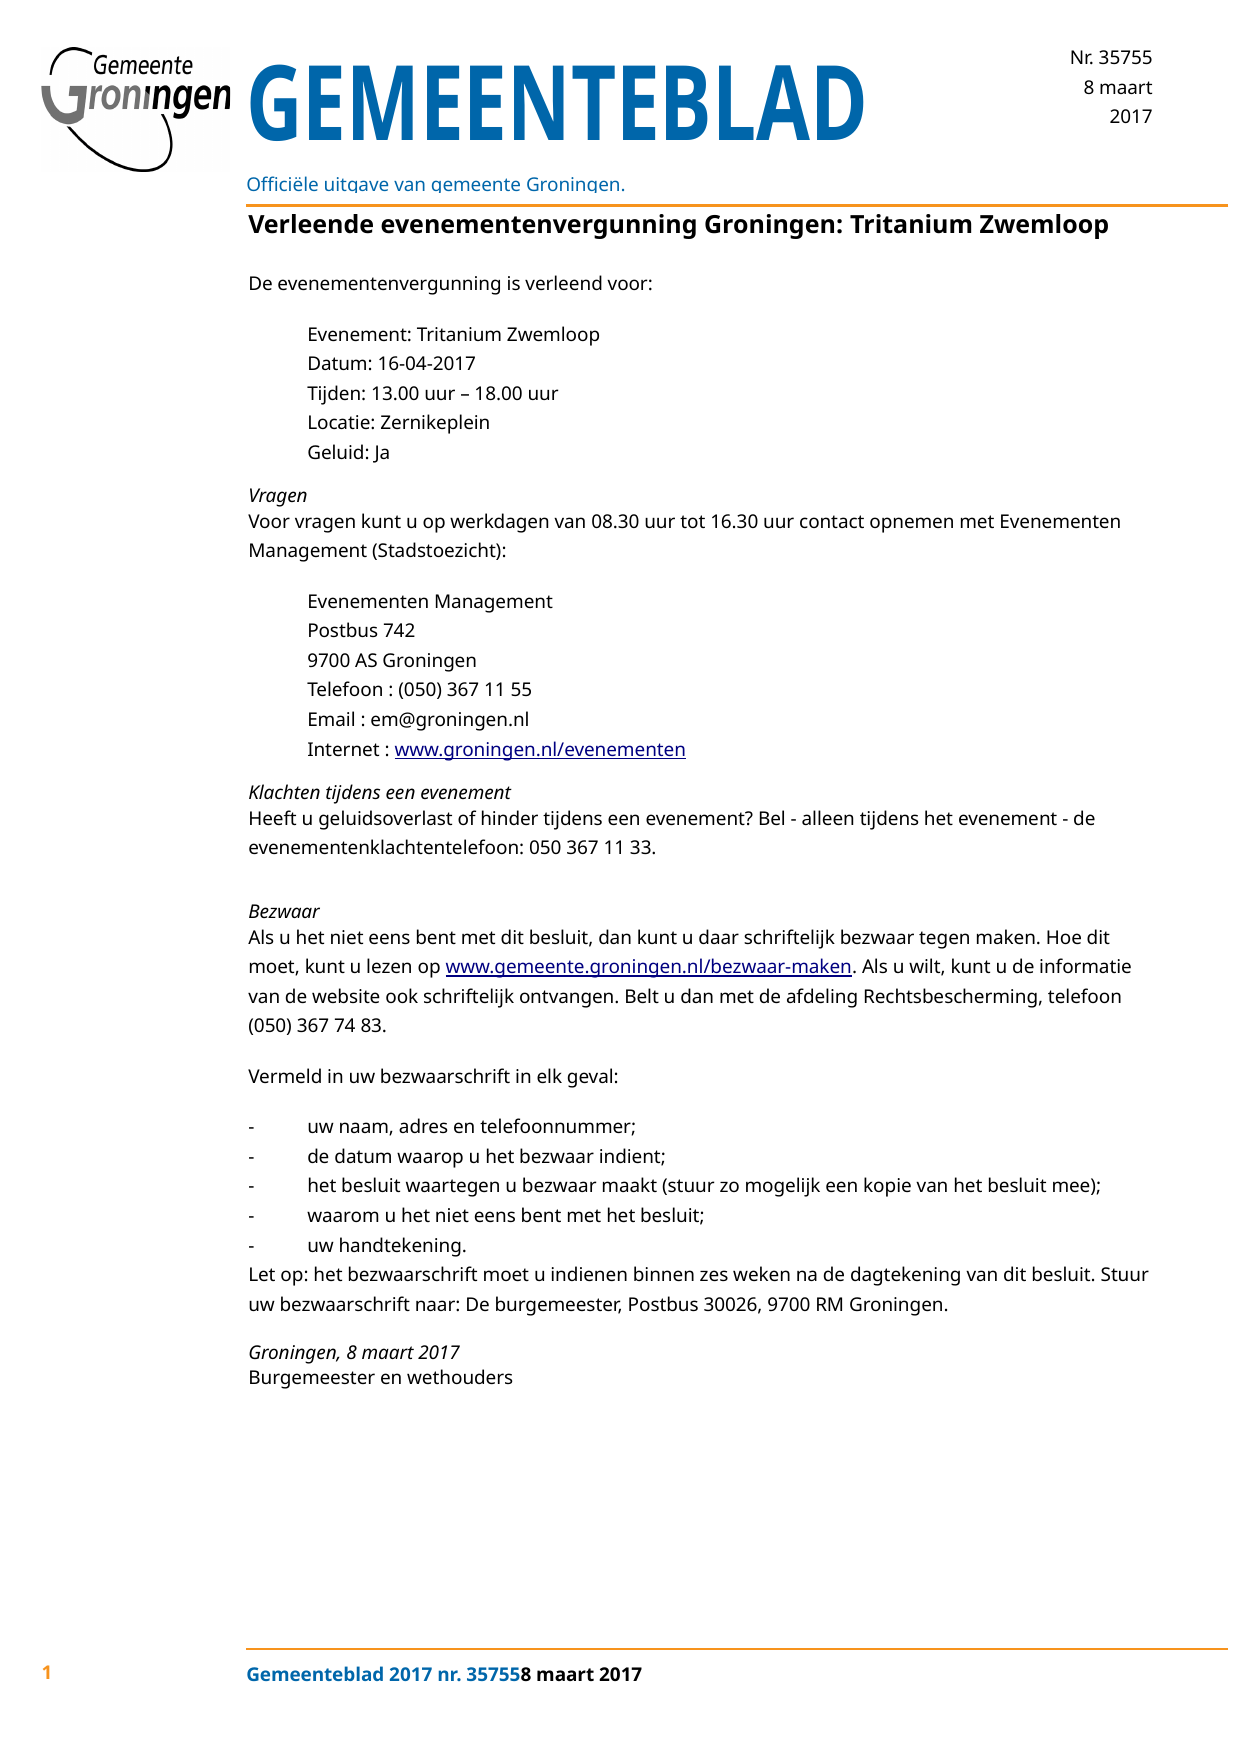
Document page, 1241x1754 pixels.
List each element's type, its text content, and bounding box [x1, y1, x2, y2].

list het besluit waartegen u bezwaar maakt (stuur zo mogelijk een kopie van het besluit mee); [248, 1173, 1152, 1198]
text Vragen [248, 482, 1152, 508]
list Email : em@groningen.nl [248, 706, 1152, 732]
list uw naam, adres en telefoonnummer; [248, 1113, 1152, 1139]
picture [41, 47, 231, 172]
list Evenementen Management [248, 588, 1152, 614]
text Burgemeester en wethouders [248, 1364, 1152, 1390]
text Voor vragen kunt u op werkdagen van 08.30 uur tot 16.30 uur contact opnemen met Evenementen Management (Stadstoezicht): [248, 508, 1152, 563]
text Verleende evenementenvergunning Groningen: Tritanium Zwemloop [248, 207, 1152, 241]
list Tijden: 13.00 uur – 18.00 uur [248, 380, 1152, 406]
text Als u het niet eens bent met dit besluit, dan kunt u daar schriftelijk bezwaar tegen maken. Hoe dit moet, kunt u lezen op www.gemeente.groningen.nl/bezwaar-maken. Als u wilt, kunt u de informatie van de website ook schriftelijk ontvangen. Belt u dan met de afdeling Rechtsbescherming, telefoon (050) 367 74 83. [248, 924, 1152, 1038]
text Groningen, 8 maart 2017 [248, 1339, 1152, 1364]
list Datum: 16-04-2017 [248, 350, 1152, 376]
text Let op: het bezwaarschrift moet u indienen binnen zes weken na de dagtekening van dit besluit. Stuur uw bezwaarschrift naar: De burgemeester, Postbus 30026, 9700 RM Groningen. [248, 1261, 1152, 1317]
text Klachten tijdens een evenement [248, 779, 1152, 805]
text Bezwaar [248, 898, 1152, 924]
text Heeft u geluidsoverlast of hinder tijdens een evenement? Bel - alleen tijdens het evenement - de evenementenklachtentelefoon: 050 367 11 33. [248, 805, 1152, 860]
list waarom u het niet eens bent met het besluit; [248, 1202, 1152, 1228]
list Evenement: Tritanium Zwemloop [248, 321, 1152, 346]
list Telefoon : (050) 367 11 55 [248, 677, 1152, 702]
list Locatie: Zernikeplein [248, 409, 1152, 435]
list Geluid: Ja [248, 439, 1152, 465]
list 9700 AS Groningen [248, 647, 1152, 673]
list de datum waarop u het bezwaar indient; [248, 1143, 1152, 1169]
text Vermeld in uw bezwaarschrift in elk geval: [248, 1063, 1152, 1089]
list Internet : www.groningen.nl/evenementen [248, 736, 1152, 762]
text De evenementenvergunning is verleend voor: [248, 270, 1152, 296]
list uw handtekening. [248, 1232, 1152, 1258]
list Postbus 742 [248, 617, 1152, 643]
